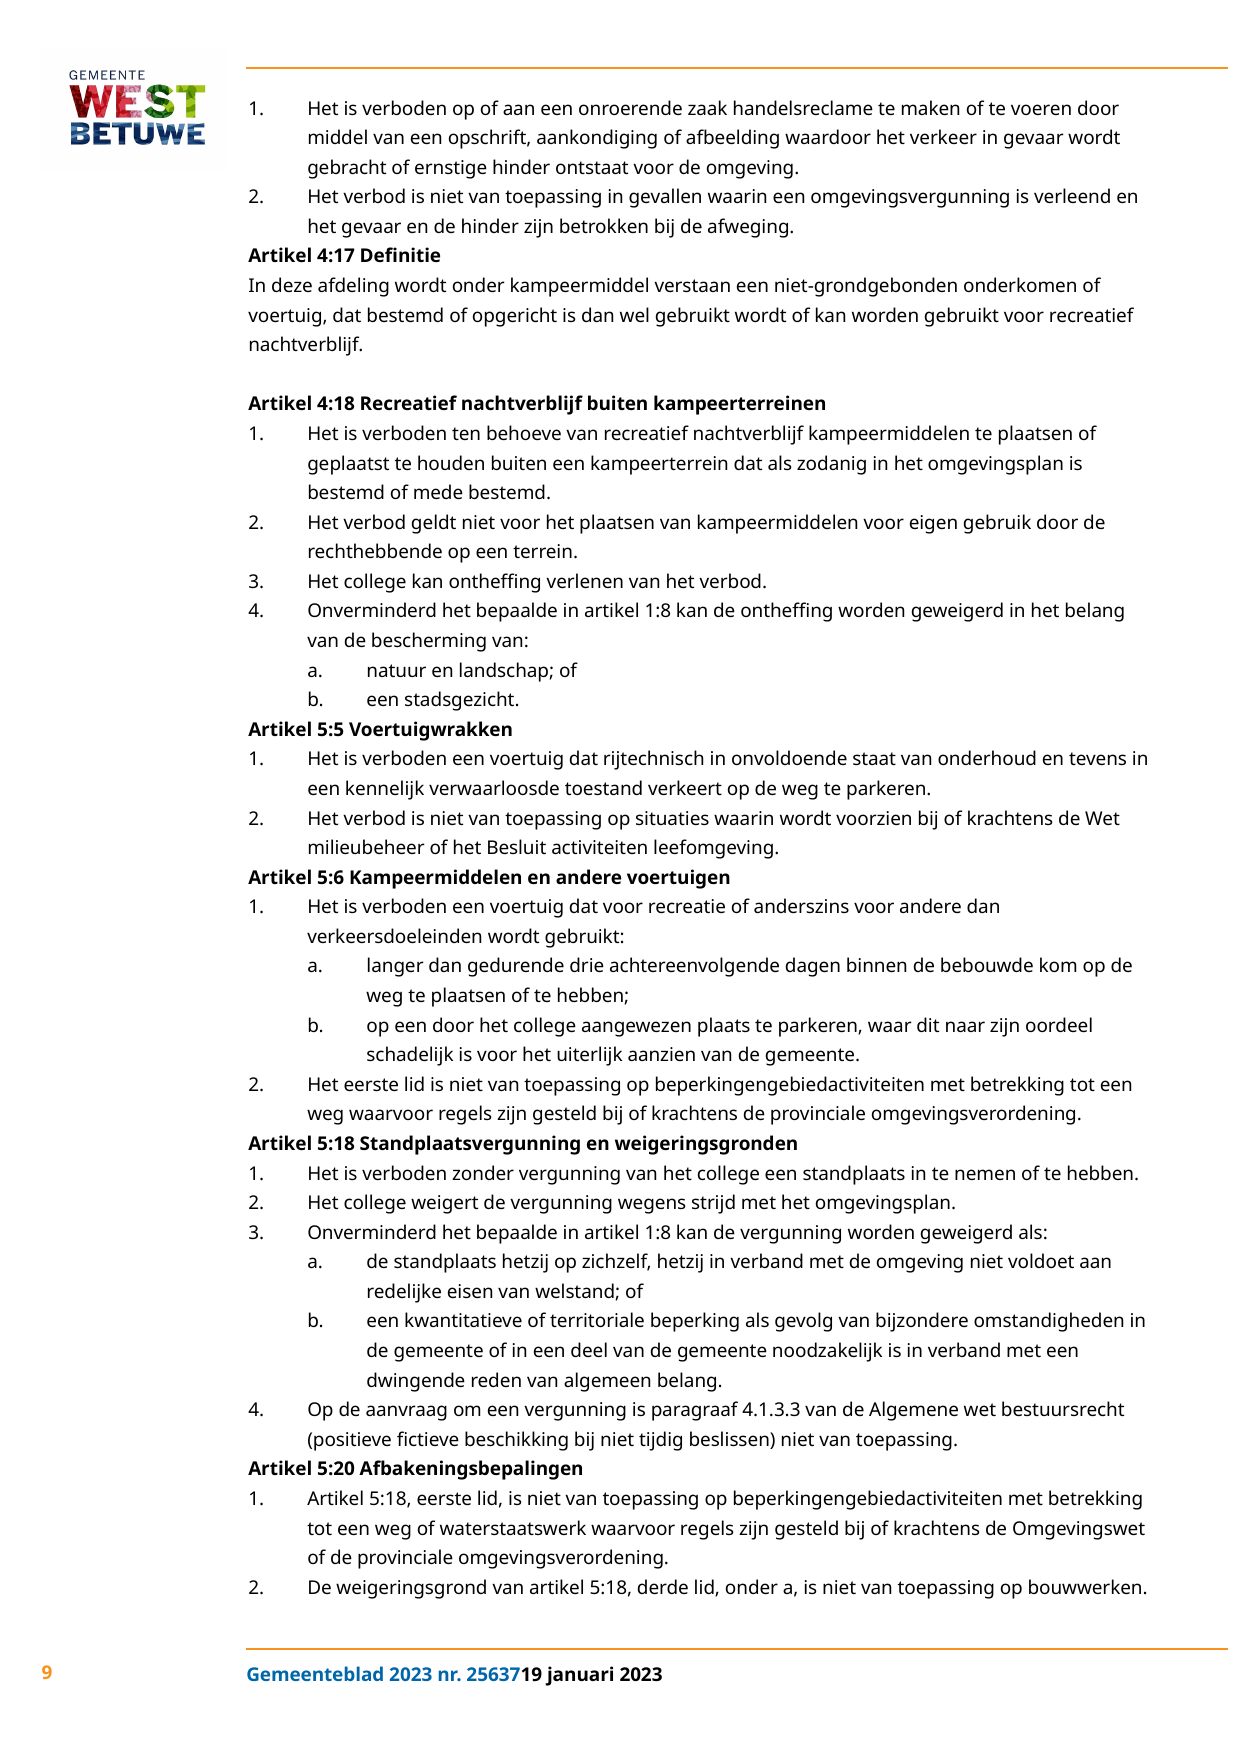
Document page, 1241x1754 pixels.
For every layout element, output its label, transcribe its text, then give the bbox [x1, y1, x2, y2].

text Artikel 5:6 Kampeermiddelen en andere voertuigen [248, 864, 1152, 890]
list Onverminderd het bepaalde in artikel 1:8 kan de vergunning worden geweigerd als: [248, 1219, 1152, 1245]
text In deze afdeling wordt onder kampeermiddel verstaan een niet-grondgebonden onderkomen of voertuig, dat bestemd of opgericht is dan wel gebruikt wordt of kan worden gebruikt voor recreatief nachtverblijf. [248, 272, 1152, 357]
list Op de aanvraag om een vergunning is paragraaf 4.1.3.3 van de Algemene wet bestuursrecht (positieve fictieve beschikking bij niet tijdig beslissen) niet van toepassing. [248, 1396, 1152, 1452]
list een stadsgezicht. [307, 686, 1152, 712]
picture [41, 47, 231, 172]
list Het is verboden op of aan een onroerende zaak handelsreclame te maken of te voeren door middel van een opschrift, aankondiging of afbeelding waardoor het verkeer in gevaar wordt gebracht of ernstige hinder ontstaat voor de omgeving. [248, 95, 1152, 180]
list Het is verboden zonder vergunning van het college een standplaats in te nemen of te hebben. [248, 1160, 1152, 1186]
text Artikel 5:18 Standplaatsvergunning en weigeringsgronden [248, 1130, 1152, 1156]
list Artikel 5:18, eerste lid, is niet van toepassing op beperkingengebiedactiviteiten met betrekking tot een weg of waterstaatswerk waarvoor regels zijn gesteld bij of krachtens de Omgevingswet of de provinciale omgevingsverordening. [248, 1485, 1152, 1570]
list Het is verboden een voertuig dat rijtechnisch in onvoldoende staat van onderhoud en tevens in een kennelijk verwaarloosde toestand verkeert op de weg te parkeren. [248, 746, 1152, 801]
list langer dan gedurende drie achtereenvolgende dagen binnen de bebouwde kom op de weg te plaatsen of te hebben; [307, 953, 1152, 1008]
list Het verbod is niet van toepassing in gevallen waarin een omgevingsvergunning is verleend en het gevaar en de hinder zijn betrokken bij de afweging. [248, 183, 1152, 239]
list de standplaats hetzij op zichzelf, hetzij in verband met de omgeving niet voldoet aan redelijke eisen van welstand; of [307, 1248, 1152, 1304]
list Het college kan ontheffing verlenen van het verbod. [248, 568, 1152, 594]
list Onverminderd het bepaalde in artikel 1:8 kan de ontheffing worden geweigerd in het belang van de bescherming van: [248, 598, 1152, 653]
list Het is verboden een voertuig dat voor recreatie of anderszins voor andere dan verkeersdoeleinden wordt gebruikt: [248, 893, 1152, 949]
list natuur en landschap; of [307, 657, 1152, 683]
text Artikel 4:18 Recreatief nachtverblijf buiten kampeerterreinen [248, 391, 1152, 416]
text Artikel 4:17 Definitie [248, 243, 1152, 268]
text Artikel 5:20 Afbakeningsbepalingen [248, 1456, 1152, 1481]
list Het verbod is niet van toepassing op situaties waarin wordt voorzien bij of krachtens de Wet milieubeheer of het Besluit activiteiten leefomgeving. [248, 805, 1152, 860]
list De weigeringsgrond van artikel 5:18, derde lid, onder a, is niet van toepassing op bouwwerken. [248, 1574, 1152, 1600]
list Het verbod geldt niet voor het plaatsen van kampeermiddelen voor eigen gebruik door de rechthebbende op een terrein. [248, 509, 1152, 564]
text Artikel 5:5 Voertuigwrakken [248, 716, 1152, 742]
list Het is verboden ten behoeve van recreatief nachtverblijf kampeermiddelen te plaatsen of geplaatst te houden buiten een kampeerterrein dat als zodanig in het omgevingsplan is bestemd of mede bestemd. [248, 420, 1152, 505]
list Het eerste lid is niet van toepassing op beperkingengebiedactiviteiten met betrekking tot een weg waarvoor regels zijn gesteld bij of krachtens de provinciale omgevingsverordening. [248, 1071, 1152, 1126]
list Het college weigert de vergunning wegens strijd met het omgevingsplan. [248, 1189, 1152, 1215]
list op een door het college aangewezen plaats te parkeren, waar dit naar zijn oordeel schadelijk is voor het uiterlijk aanzien van de gemeente. [307, 1012, 1152, 1067]
list een kwantitatieve of territoriale beperking als gevolg van bijzondere omstandigheden in de gemeente of in een deel van de gemeente noodzakelijk is in verband met een dwingende reden van algemeen belang. [307, 1308, 1152, 1393]
